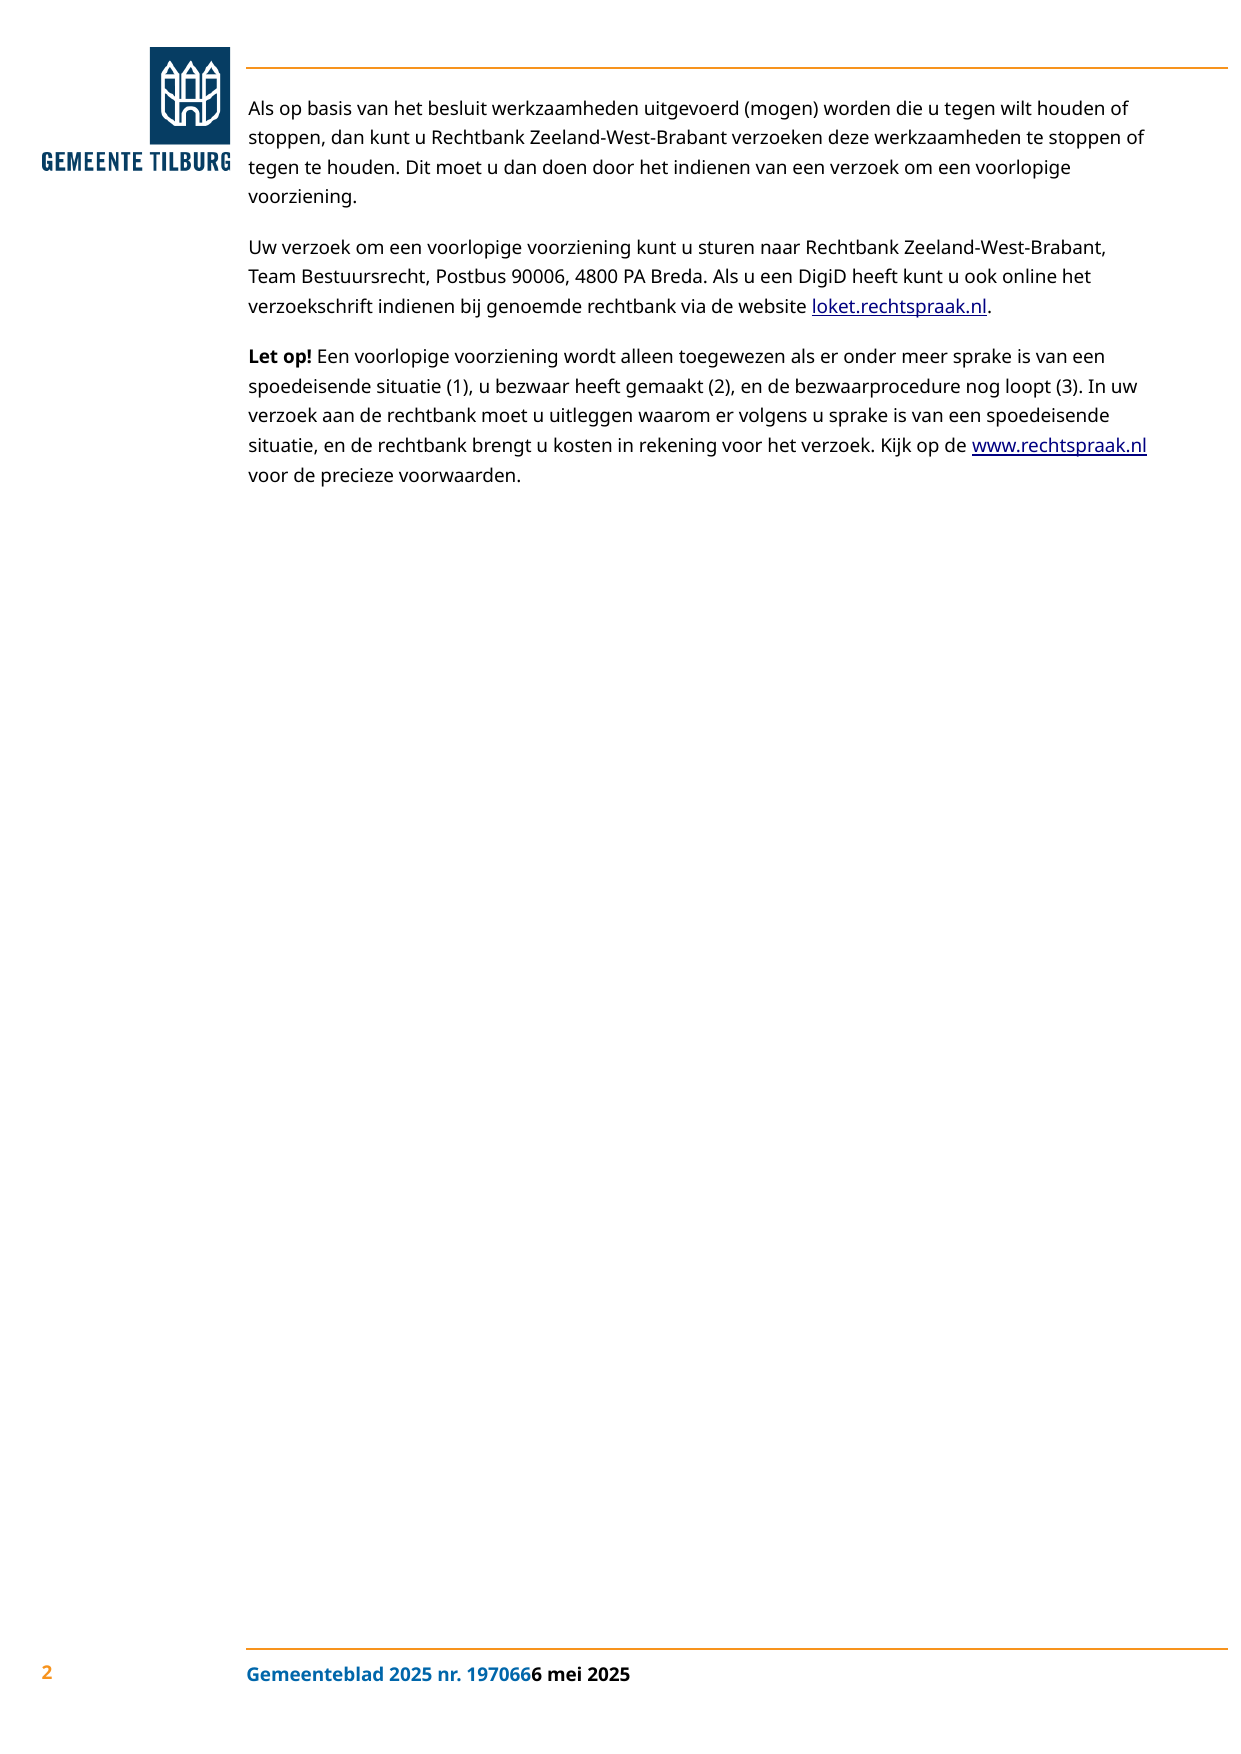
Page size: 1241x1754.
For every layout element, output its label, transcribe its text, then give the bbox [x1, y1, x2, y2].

text Let op! Een voorlopige voorziening wordt alleen toegewezen als er onder meer sprake is van een spoedeisende situatie (1), u bezwaar heeft gemaakt (2), en de bezwaarprocedure nog loopt (3). In uw verzoek aan de rechtbank moet u uitleggen waarom er volgens u sprake is van een spoedeisende situatie, en de rechtbank brengt u kosten in rekening voor het verzoek. Kijk op de www.rechtspraak.nl voor de precieze voorwaarden. [248, 343, 1152, 488]
picture [41, 47, 231, 172]
text Uw verzoek om een voorlopige voorziening kunt u sturen naar Rechtbank Zeeland-West-Brabant, Team Bestuursrecht, Postbus 90006, 4800 PA Breda. Als u een DigiD heeft kunt u ook online het verzoekschrift indienen bij genoemde rechtbank via de website loket.rechtspraak.nl. [248, 234, 1152, 319]
text Als op basis van het besluit werkzaamheden uitgevoerd (mogen) worden die u tegen wilt houden of stoppen, dan kunt u Rechtbank Zeeland-West-Brabant verzoeken deze werkzaamheden te stoppen of tegen te houden. Dit moet u dan doen door het indienen van een verzoek om een voorlopige voorziening. [248, 95, 1152, 209]
